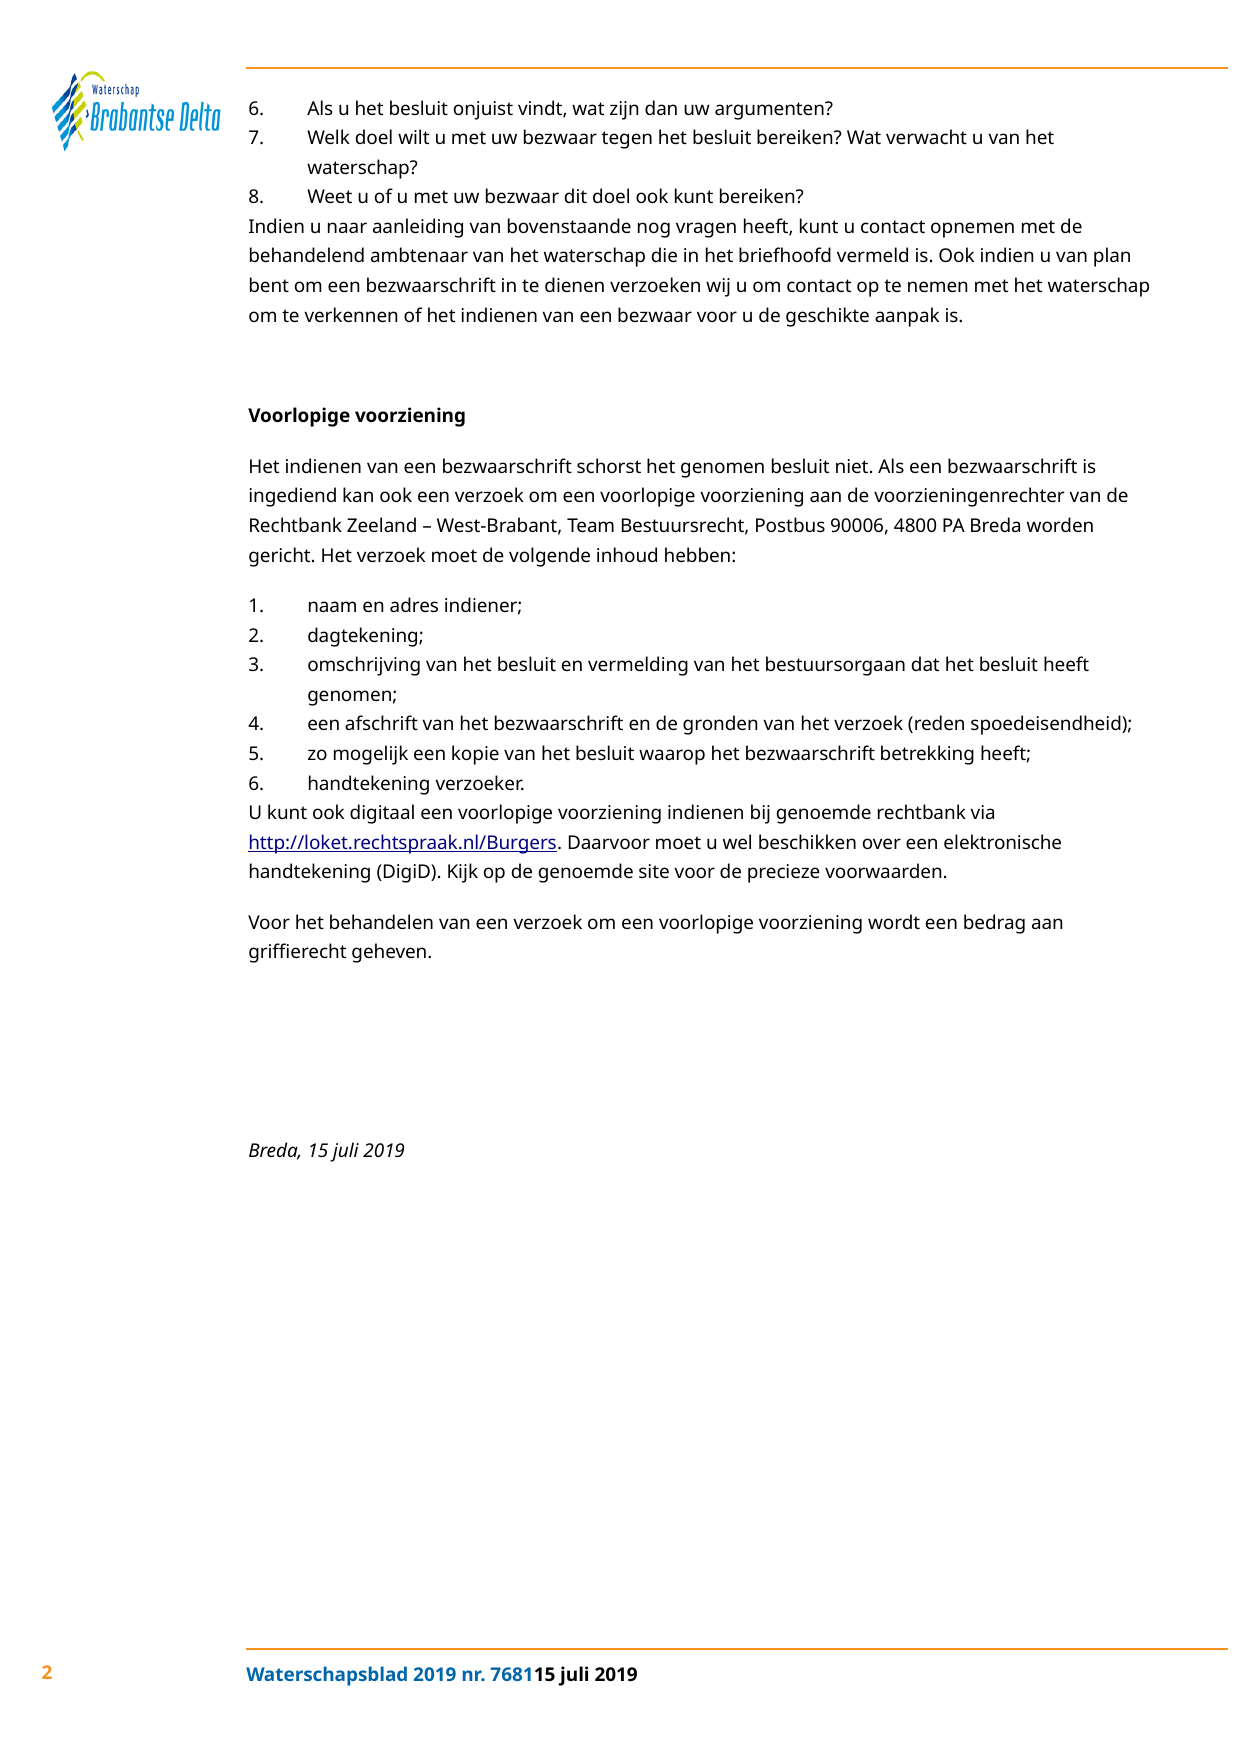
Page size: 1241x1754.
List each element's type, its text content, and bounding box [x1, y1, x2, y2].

text Voorlopige voorziening [248, 403, 1152, 428]
text Voor het behandelen van een verzoek om een voorlopige voorziening wordt een bedrag aan griffierecht geheven. [248, 909, 1152, 964]
text U kunt ook digitaal een voorlopige voorziening indienen bij genoemde rechtbank via http://loket.rechtspraak.nl/Burgers. Daarvoor moet u wel beschikken over een elektronische handtekening (DigiD). Kijk op de genoemde site voor de precieze voorwaarden. [248, 799, 1152, 884]
list een afschrift van het bezwaarschrift en de gronden van het verzoek (reden spoedeisendheid); [248, 711, 1152, 736]
list handtekening verzoeker. [248, 770, 1152, 796]
list Weet u of u met uw bezwaar dit doel ook kunt bereiken? [248, 183, 1152, 209]
list Als u het besluit onjuist vindt, wat zijn dan uw argumenten? [248, 95, 1152, 121]
list dagtekening; [248, 622, 1152, 648]
text Indien u naar aanleiding van bovenstaande nog vragen heeft, kunt u contact opnemen met de behandelend ambtenaar van het waterschap die in het briefhoofd vermeld is. Ook indien u van plan bent om een bezwaarschrift in te dienen verzoeken wij u om contact op te nemen met het waterschap om te verkennen of het indienen van een bezwaar voor u de geschikte aanpak is. [248, 213, 1152, 328]
picture [41, 47, 231, 172]
list naam en adres indiener; [248, 592, 1152, 618]
text Breda, 15 juli 2019 [248, 1138, 1152, 1163]
list omschrijving van het besluit en vermelding van het bestuursorgaan dat het besluit heeft genomen; [248, 651, 1152, 707]
list Welk doel wilt u met uw bezwaar tegen het besluit bereiken? Wat verwacht u van het waterschap? [248, 124, 1152, 180]
list zo mogelijk een kopie van het besluit waarop het bezwaarschrift betrekking heeft; [248, 740, 1152, 766]
text Het indienen van een bezwaarschrift schorst het genomen besluit niet. Als een bezwaarschrift is ingediend kan ook een verzoek om een voorlopige voorziening aan de voorzieningenrechter van de Rechtbank Zeeland – West-Brabant, Team Bestuursrecht, Postbus 90006, 4800 PA Breda worden gericht. Het verzoek moet de volgende inhoud hebben: [248, 453, 1152, 568]
